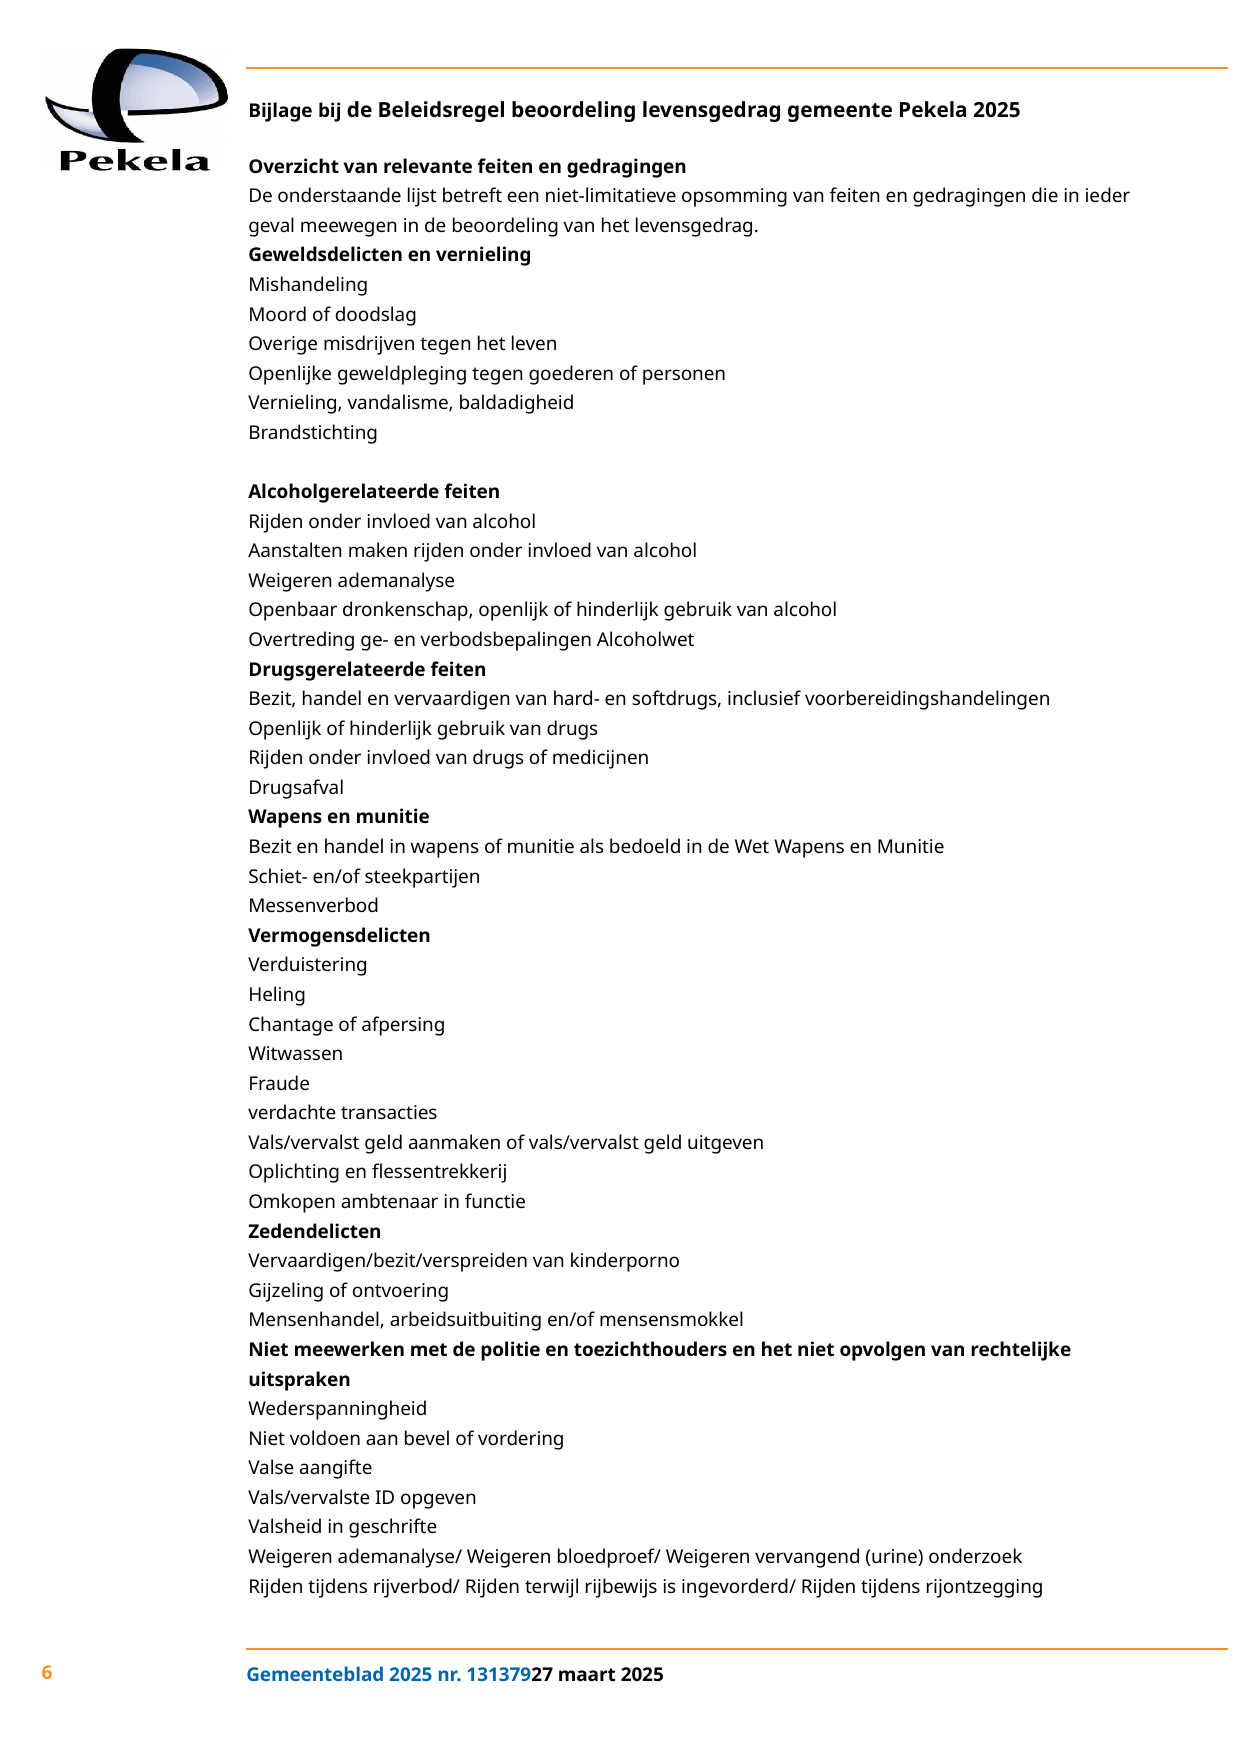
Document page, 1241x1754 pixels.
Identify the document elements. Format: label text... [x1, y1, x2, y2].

text Oplichting en flessentrekkerij [248, 1159, 1152, 1184]
text Moord of doodslag [248, 301, 1152, 327]
text Omkopen ambtenaar in functie [248, 1188, 1152, 1214]
text Vernieling, vandalisme, baldadigheid [248, 389, 1152, 415]
text Aanstalten maken rijden onder invloed van alcohol [248, 537, 1152, 563]
text Bezit, handel en vervaardigen van hard- en softdrugs, inclusief voorbereidingshandelingen [248, 685, 1152, 711]
text Valsheid in geschrifte [248, 1514, 1152, 1539]
text De onderstaande lijst betreft een niet-limitatieve opsomming van feiten en gedragingen die in ieder geval meewegen in de beoordeling van het levensgedrag. [248, 182, 1152, 238]
text Chantage of afpersing [248, 1011, 1152, 1037]
text verdachte transacties [248, 1099, 1152, 1125]
text Mishandeling [248, 271, 1152, 297]
text Overtreding ge- en verbodsbepalingen Alcoholwet [248, 626, 1152, 652]
text Vervaardigen/bezit/verspreiden van kinderporno [248, 1247, 1152, 1273]
text Brandstichting [248, 419, 1152, 445]
text Openlijk of hinderlijk gebruik van drugs [248, 715, 1152, 741]
text Alcoholgerelateerde feiten [248, 478, 1152, 504]
text Rijden onder invloed van drugs of medicijnen [248, 744, 1152, 770]
text Bijlage bij de Beleidsregel beoordeling levensgedrag gemeente Pekela 2025 [248, 95, 1152, 123]
text Vals/vervalste ID opgeven [248, 1484, 1152, 1510]
text Openbaar dronkenschap, openlijk of hinderlijk gebruik van alcohol [248, 597, 1152, 622]
text Zedendelicten [248, 1218, 1152, 1244]
text Openlijke geweldpleging tegen goederen of personen [248, 360, 1152, 386]
text Witwassen [248, 1040, 1152, 1066]
text Schiet- en/of steekpartijen [248, 863, 1152, 889]
text Rijden onder invloed van alcohol [248, 508, 1152, 534]
text Weigeren ademanalyse [248, 567, 1152, 593]
text Vermogensdelicten [248, 922, 1152, 948]
text Geweldsdelicten en vernieling [248, 242, 1152, 267]
text Overzicht van relevante feiten en gedragingen [248, 153, 1152, 179]
text Gijzeling of ontvoering [248, 1277, 1152, 1303]
text Niet meewerken met de politie en toezichthouders en het niet opvolgen van rechtelijke uitspraken [248, 1336, 1152, 1392]
text Wederspanningheid [248, 1395, 1152, 1421]
text Niet voldoen aan bevel of vordering [248, 1425, 1152, 1451]
text Valse aangifte [248, 1454, 1152, 1480]
text Weigeren ademanalyse/ Weigeren bloedproef/ Weigeren vervangend (urine) onderzoek [248, 1543, 1152, 1569]
text Drugsafval [248, 774, 1152, 800]
text Messenverbod [248, 892, 1152, 918]
text Drugsgerelateerde feiten [248, 656, 1152, 682]
text Mensenhandel, arbeidsuitbuiting en/of mensensmokkel [248, 1307, 1152, 1332]
text Rijden tijdens rijverbod/ Rijden terwijl rijbewijs is ingevorderd/ Rijden tijdens rijontzegging [248, 1573, 1152, 1599]
text Verduistering [248, 952, 1152, 977]
text Vals/vervalst geld aanmaken of vals/vervalst geld uitgeven [248, 1129, 1152, 1155]
picture [41, 47, 231, 172]
text Fraude [248, 1070, 1152, 1096]
text Bezit en handel in wapens of munitie als bedoeld in de Wet Wapens en Munitie [248, 833, 1152, 859]
text Wapens en munitie [248, 804, 1152, 829]
text Heling [248, 981, 1152, 1007]
text Overige misdrijven tegen het leven [248, 330, 1152, 356]
